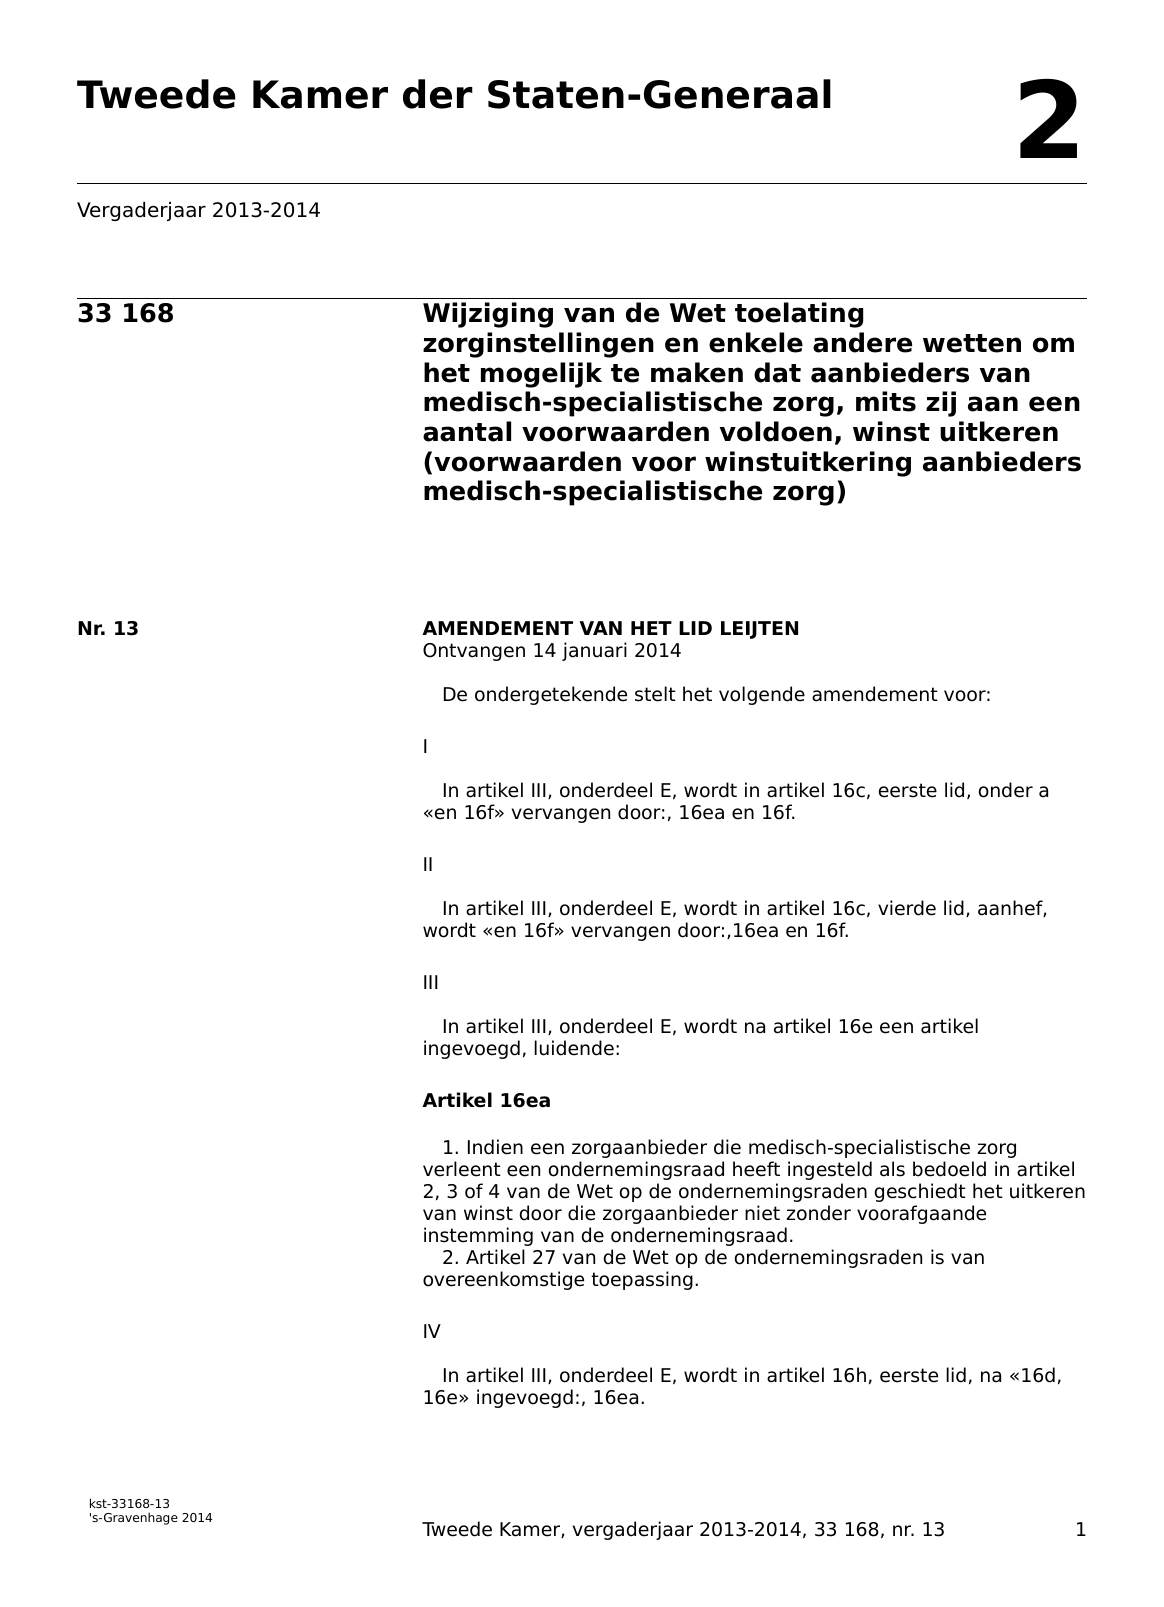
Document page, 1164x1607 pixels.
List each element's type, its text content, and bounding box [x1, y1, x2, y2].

table_cell Vergaderjaar 2013-2014 [77, 184, 1087, 298]
table_header Tweede Kamer der Staten-Generaal [77, 59, 886, 183]
subtitle 33 168 Wijziging van de Wet toelating zorginstellingen en enkele andere wetten om het mogelijk te maken dat aanbieders van medisch-specialistische zorg, mits zij aan een aantal voorwaarden voldoen, winst uitkeren (voorwaarden voor winstuitkering aanbieders medisch-specialistische zorg) [77, 299, 1087, 507]
text In artikel III, onderdeel E, wordt in artikel 16c, eerste lid, onder a «en 16f» vervangen door:, 16ea en 16f. [422, 780, 1087, 824]
table_header 2 [886, 59, 1087, 183]
text 2. Artikel 27 van de Wet op de ondernemingsraden is van overeenkomstige toepassing. [422, 1247, 1087, 1291]
subtitle II [422, 854, 1087, 876]
subtitle Nr. 13 AMENDEMENT VAN HET LID LEIJTEN [77, 618, 1087, 640]
text In artikel III, onderdeel E, wordt na artikel 16e een artikel ingevoegd, luidende: [422, 1016, 1087, 1060]
text Ontvangen 14 januari 2014 [422, 640, 1087, 662]
subtitle III [422, 972, 1087, 994]
text De ondergetekende stelt het volgende amendement voor: [422, 684, 1087, 706]
text In artikel III, onderdeel E, wordt in artikel 16h, eerste lid, na «16d, 16e» ingevoegd:, 16ea. [422, 1365, 1087, 1409]
text 1. Indien een zorgaanbieder die medisch-specialistische zorg verleent een ondernemingsraad heeft ingesteld als bedoeld in artikel 2, 3 of 4 van de Wet op de ondernemingsraden geschiedt het uitkeren van winst door die zorgaanbieder niet zonder voorafgaande instemming van de ondernemingsraad. [422, 1137, 1087, 1247]
text 's-Gravenhage 2014 [88, 1511, 323, 1525]
subtitle I [422, 736, 1087, 758]
text In artikel III, onderdeel E, wordt in artikel 16c, vierde lid, aanhef, wordt «en 16f» vervangen door:,16ea en 16f. [422, 898, 1087, 942]
subtitle IV [422, 1321, 1087, 1343]
text kst-33168-13 [88, 1497, 323, 1511]
subtitle Artikel 16ea [422, 1090, 1087, 1112]
